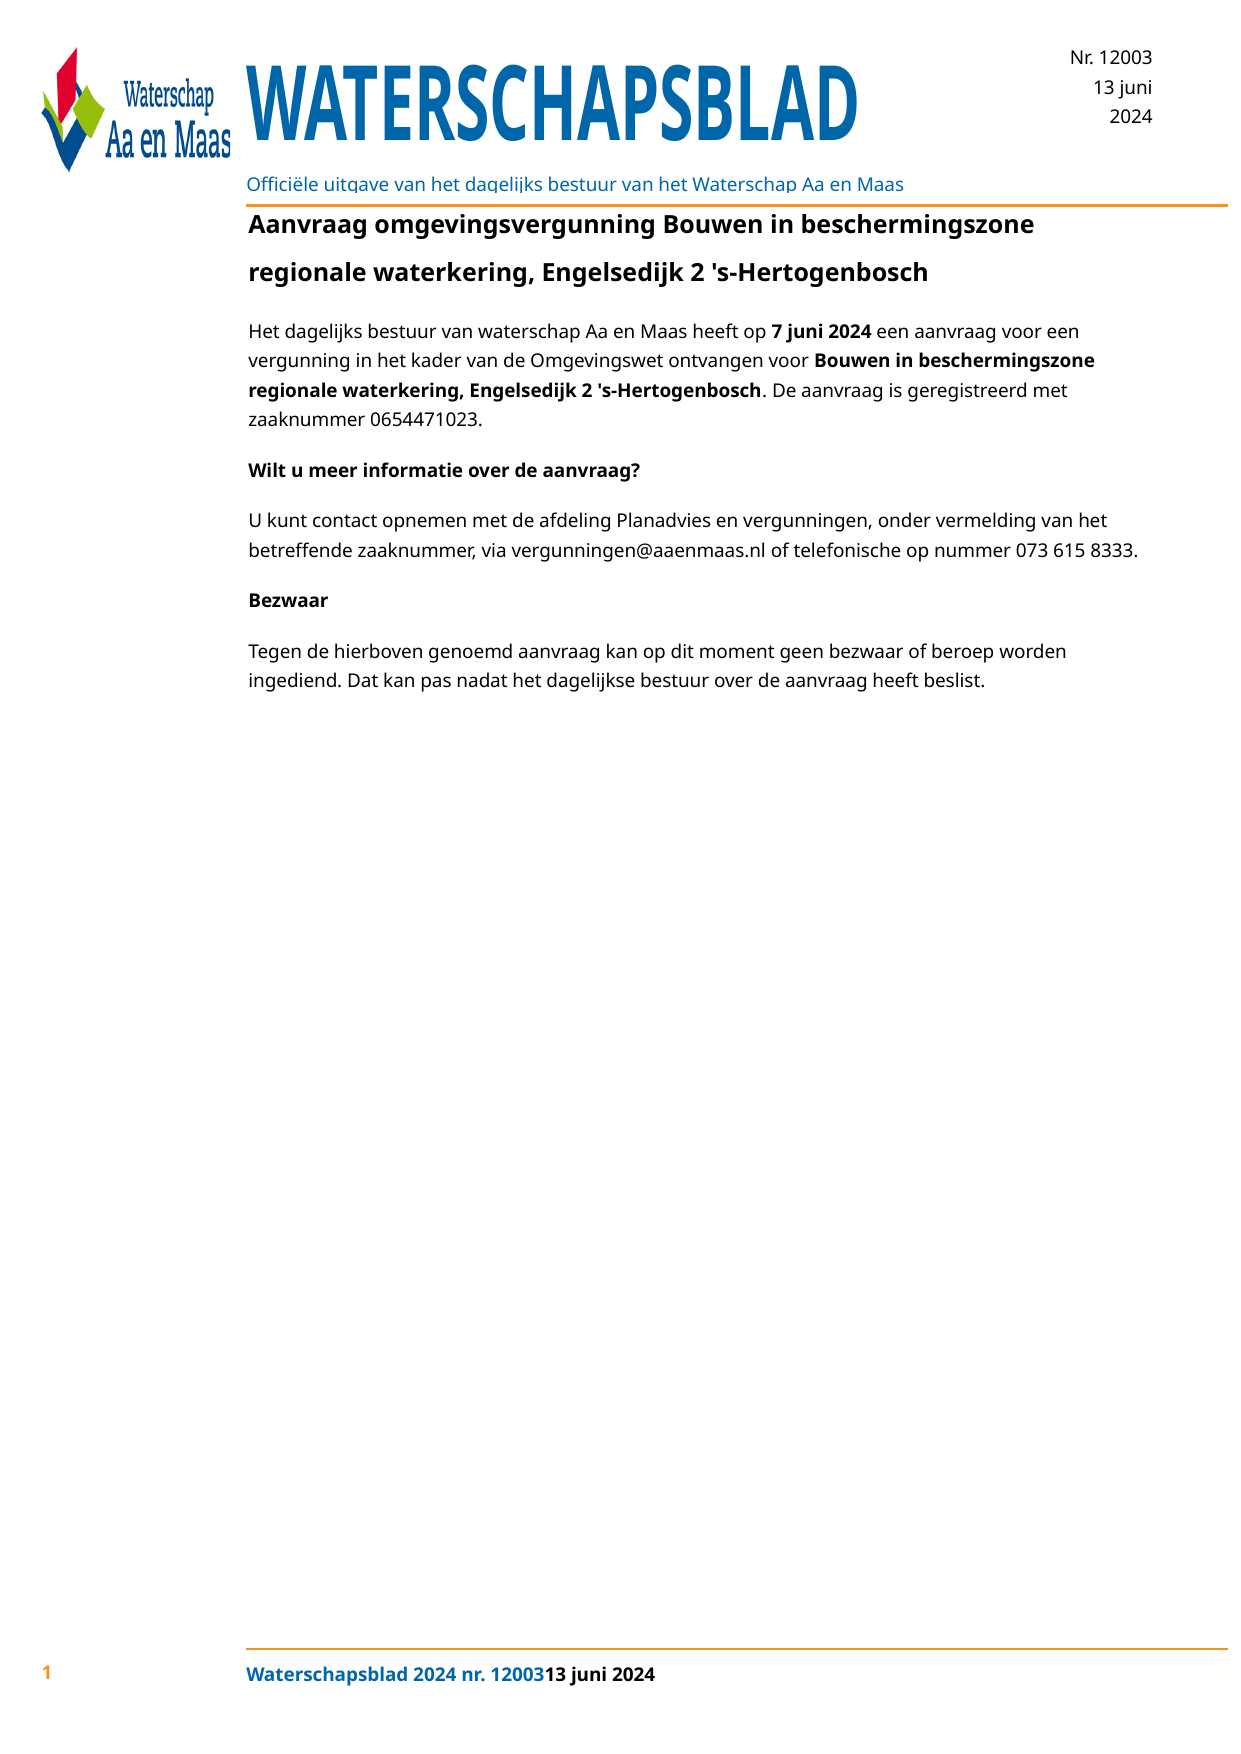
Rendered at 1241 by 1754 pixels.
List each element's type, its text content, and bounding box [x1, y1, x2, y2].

text Wilt u meer informatie over de aanvraag? [248, 457, 1152, 483]
text Bezwaar [248, 587, 1152, 613]
text Tegen de hierboven genoemd aanvraag kan op dit moment geen bezwaar of beroep worden ingediend. Dat kan pas nadat het dagelijkse bestuur over de aanvraag heeft beslist. [248, 638, 1152, 693]
text Het dagelijks bestuur van waterschap Aa en Maas heeft op 7 juni 2024 een aanvraag voor een vergunning in het kader van de Omgevingswet ontvangen voor Bouwen in beschermingszone regionale waterkering, Engelsedijk 2 's-Hertogenbosch. De aanvraag is geregistreerd met zaaknummer 0654471023. [248, 318, 1152, 432]
text U kunt contact opnemen met de afdeling Planadvies en vergunningen, onder vermelding van het betreffende zaaknummer, via vergunningen@aaenmaas.nl of telefonische op nummer 073 615 8333. [248, 507, 1152, 563]
text Aanvraag omgevingsvergunning Bouwen in beschermingszone regionale waterkering, Engelsedijk 2 's-Hertogenbosch [248, 207, 1152, 288]
picture [41, 47, 231, 172]
